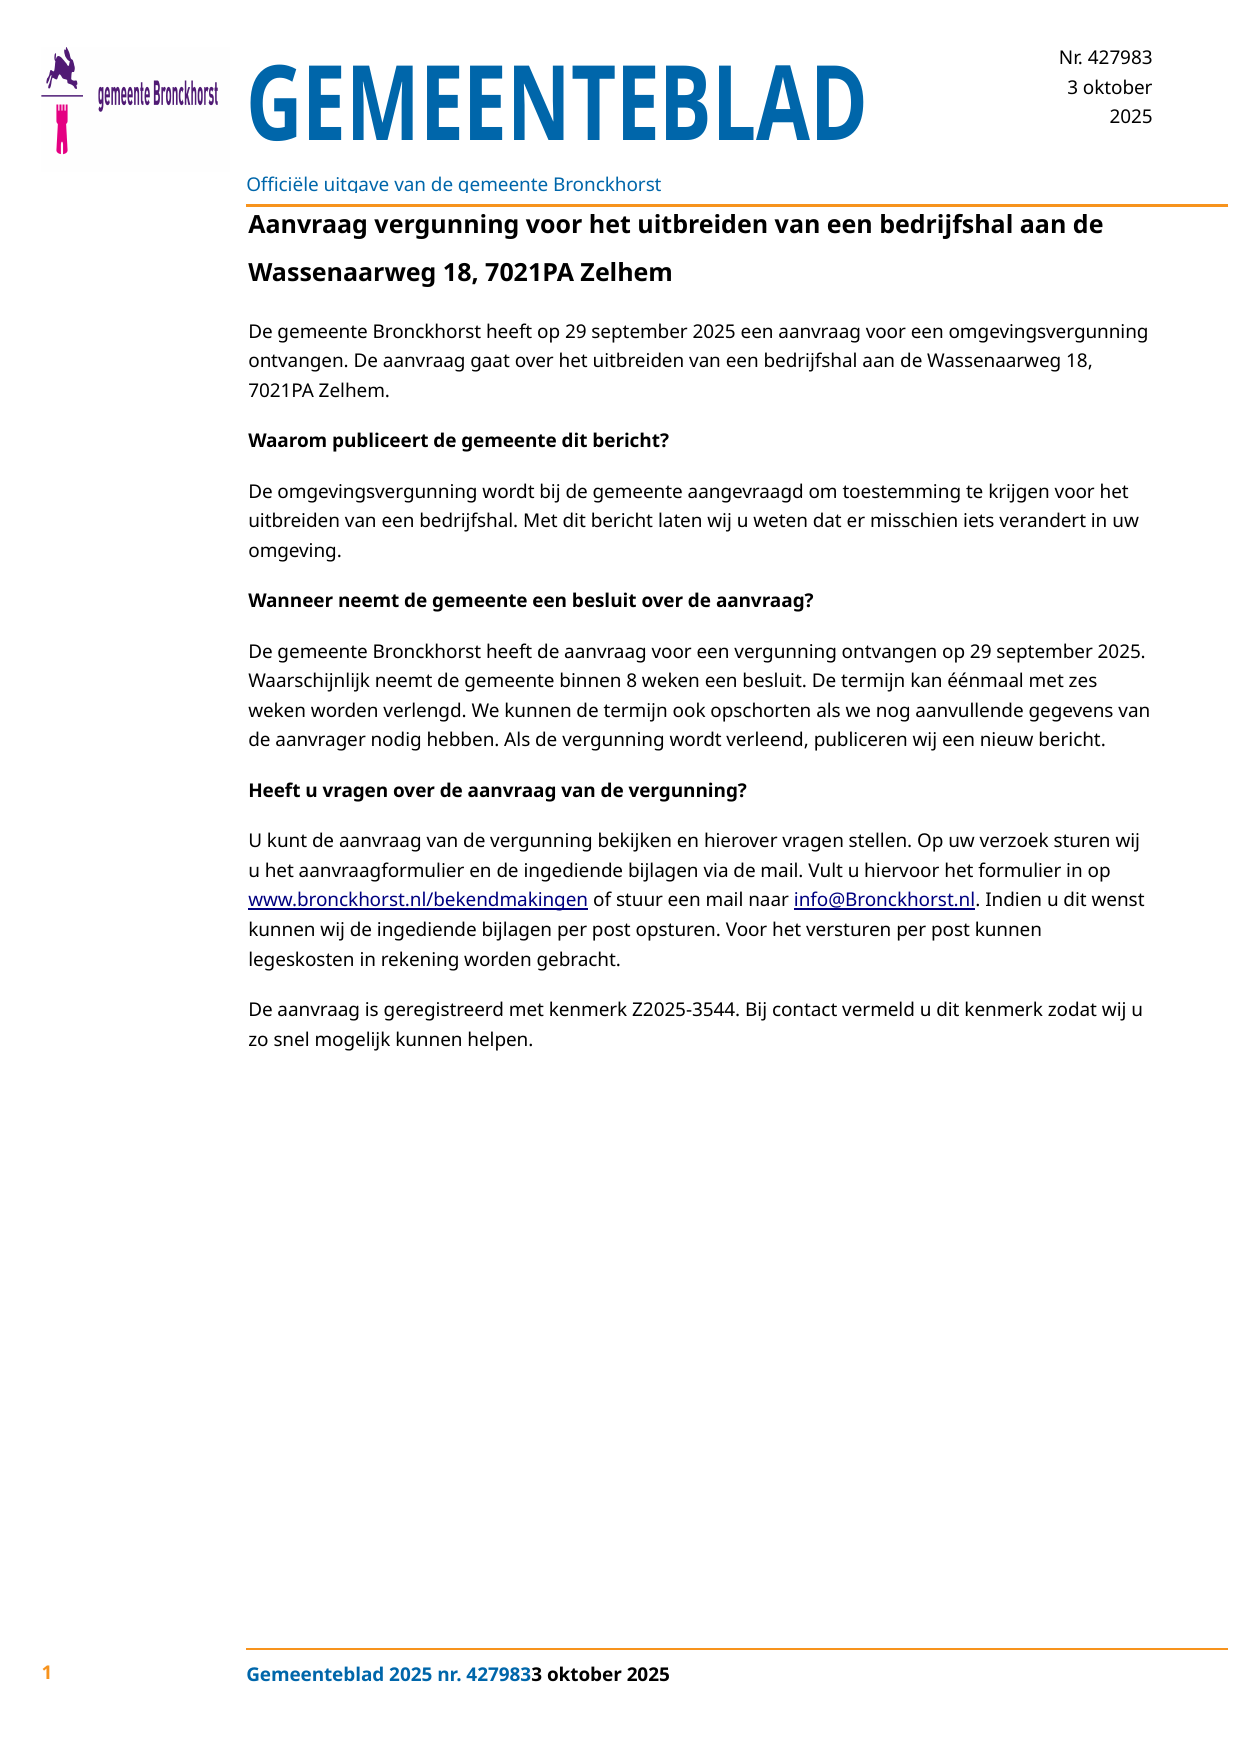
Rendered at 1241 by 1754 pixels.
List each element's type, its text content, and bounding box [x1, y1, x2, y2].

text U kunt de aanvraag van de vergunning bekijken en hierover vragen stellen. Op uw verzoek sturen wij u het aanvraagformulier en de ingediende bijlagen via de mail. Vult u hiervoor het formulier in op www.bronckhorst.nl/bekendmakingen of stuur een mail naar info@Bronckhorst.nl. Indien u dit wenst kunnen wij de ingediende bijlagen per post opsturen. Voor het versturen per post kunnen legeskosten in rekening worden gebracht. [248, 827, 1152, 972]
text De omgevingsvergunning wordt bij de gemeente aangevraagd om toestemming te krijgen voor het uitbreiden van een bedrijfshal. Met dit bericht laten wij u weten dat er misschien iets verandert in uw omgeving. [248, 478, 1152, 563]
text De gemeente Bronckhorst heeft de aanvraag voor een vergunning ontvangen op 29 september 2025. Waarschijnlijk neemt de gemeente binnen 8 weken een besluit. De termijn kan éénmaal met zes weken worden verlengd. We kunnen de termijn ook opschorten als we nog aanvullende gegevens van de aanvrager nodig hebben. Als de vergunning wordt verleend, publiceren wij een nieuw bericht. [248, 638, 1152, 752]
text Wanneer neemt de gemeente een besluit over de aanvraag? [248, 587, 1152, 613]
text De gemeente Bronckhorst heeft op 29 september 2025 een aanvraag voor een omgevingsvergunning ontvangen. De aanvraag gaat over het uitbreiden van een bedrijfshal aan de Wassenaarweg 18, 7021PA Zelhem. [248, 318, 1152, 403]
picture [41, 47, 231, 172]
text De aanvraag is geregistreerd met kenmerk Z2025-3544. Bij contact vermeld u dit kenmerk zodat wij u zo snel mogelijk kunnen helpen. [248, 996, 1152, 1052]
text Heeft u vragen over de aanvraag van de vergunning? [248, 777, 1152, 803]
text Aanvraag vergunning voor het uitbreiden van een bedrijfshal aan de Wassenaarweg 18, 7021PA Zelhem [248, 207, 1152, 288]
text Waarom publiceert de gemeente dit bericht? [248, 427, 1152, 453]
